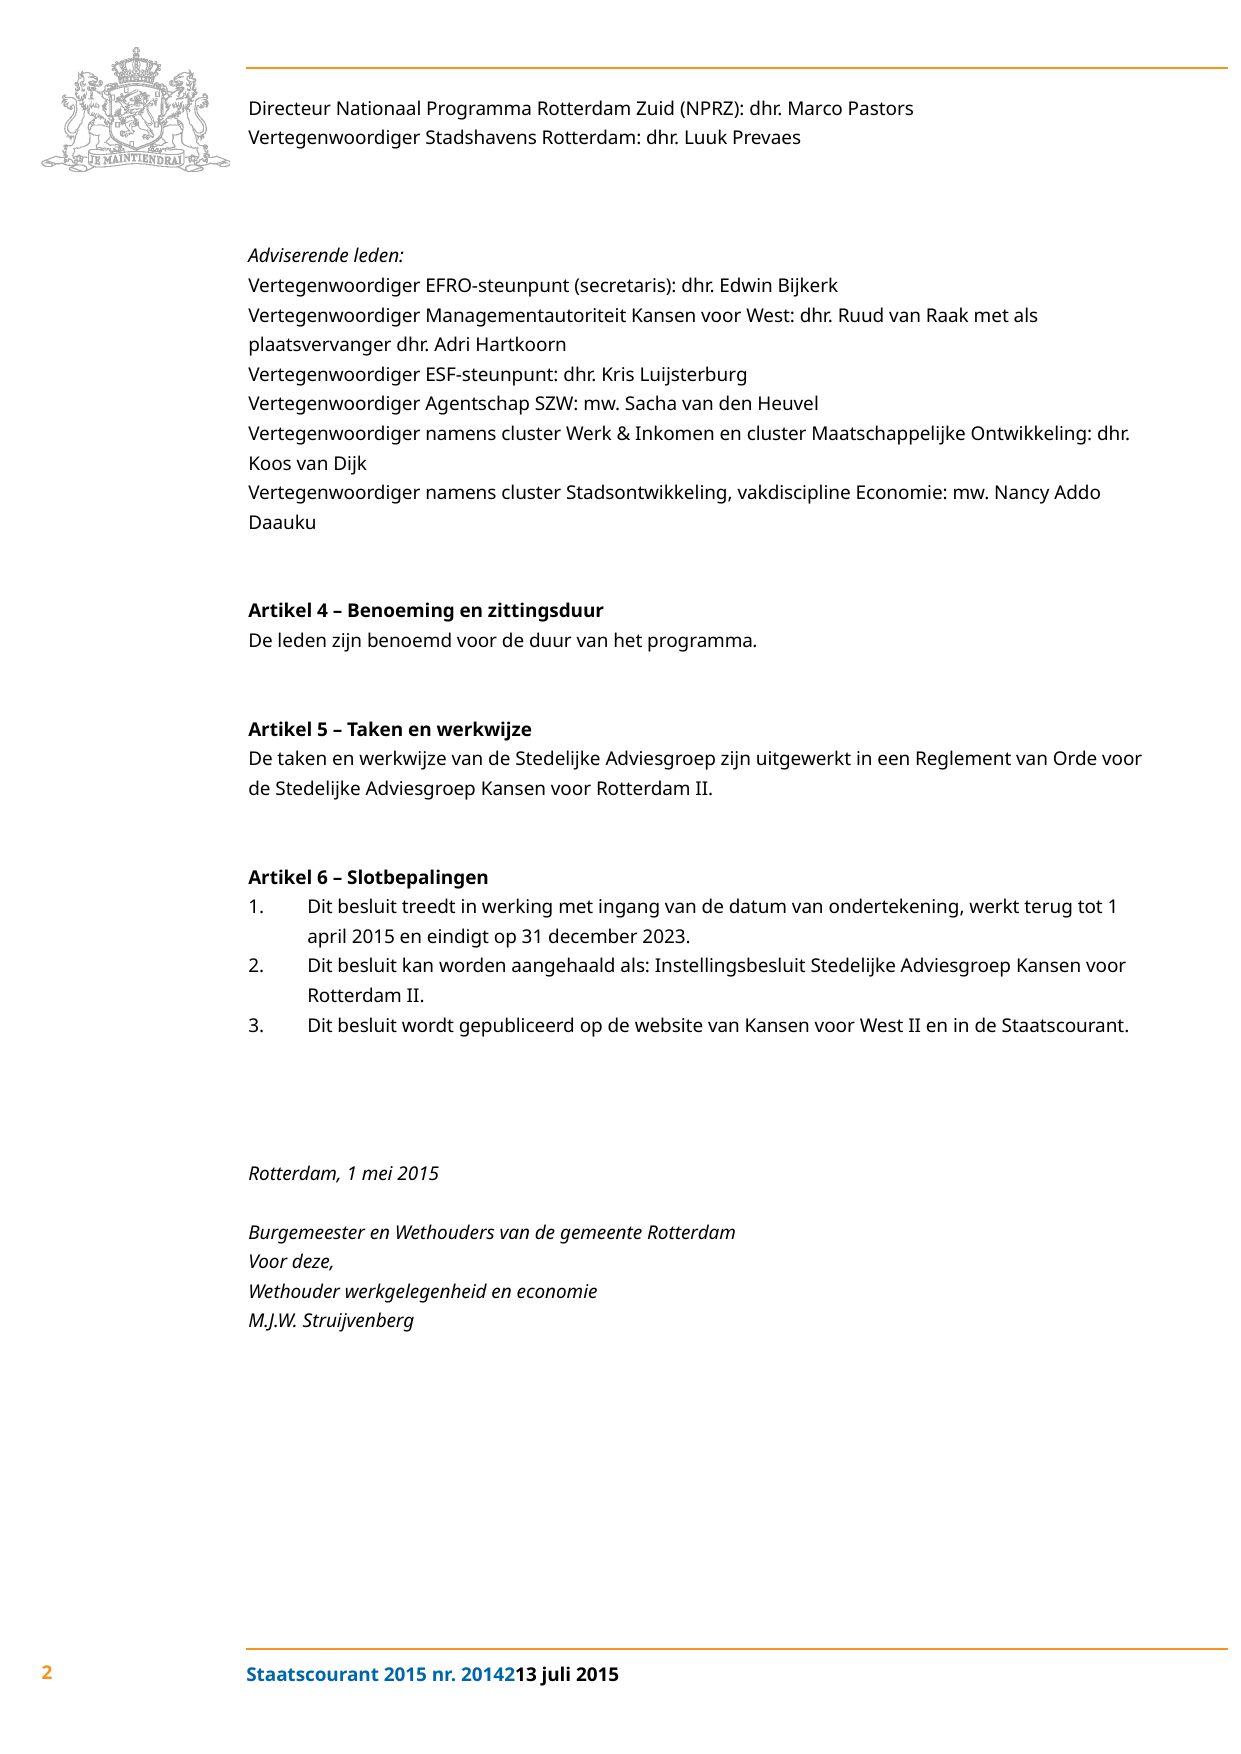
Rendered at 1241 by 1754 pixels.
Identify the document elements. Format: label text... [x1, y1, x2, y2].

picture [41, 47, 231, 172]
text De leden zijn benoemd voor de duur van het programma. [248, 627, 1152, 653]
text Artikel 4 – Benoeming en zittingsduur [248, 598, 1152, 623]
text Vertegenwoordiger Stadshavens Rotterdam: dhr. Luuk Prevaes [248, 124, 1152, 150]
text Directeur Nationaal Programma Rotterdam Zuid (NPRZ): dhr. Marco Pastors [248, 95, 1152, 121]
text Artikel 5 – Taken en werkwijze [248, 716, 1152, 742]
text Vertegenwoordiger EFRO-steunpunt (secretaris): dhr. Edwin Bijkerk [248, 272, 1152, 298]
text Vertegenwoordiger Agentschap SZW: mw. Sacha van den Heuvel [248, 391, 1152, 416]
list Dit besluit kan worden aangehaald als: Instellingsbesluit Stedelijke Adviesgroep Kansen voor Rotterdam II. [248, 953, 1152, 1008]
text Vertegenwoordiger namens cluster Stadsontwikkeling, vakdiscipline Economie: mw. Nancy Addo Daauku [248, 479, 1152, 535]
text Adviserende leden: [248, 243, 1152, 268]
text Wethouder werkgelegenheid en economie [248, 1278, 1152, 1304]
text Vertegenwoordiger ESF-steunpunt: dhr. Kris Luijsterburg [248, 361, 1152, 387]
text M.J.W. Struijvenberg [248, 1308, 1152, 1333]
text Voor deze, [248, 1248, 1152, 1274]
text De taken en werkwijze van de Stedelijke Adviesgroep zijn uitgewerkt in een Reglement van Orde voor de Stedelijke Adviesgroep Kansen voor Rotterdam II. [248, 746, 1152, 801]
text Burgemeester en Wethouders van de gemeente Rotterdam [248, 1219, 1152, 1245]
list Dit besluit treedt in werking met ingang van de datum van ondertekening, werkt terug tot 1 april 2015 en eindigt op 31 december 2023. [248, 893, 1152, 949]
list Dit besluit wordt gepubliceerd op de website van Kansen voor West II en in de Staatscourant. [248, 1012, 1152, 1038]
text Artikel 6 – Slotbepalingen [248, 864, 1152, 890]
text Rotterdam, 1 mei 2015 [248, 1160, 1152, 1186]
text Vertegenwoordiger namens cluster Werk & Inkomen en cluster Maatschappelijke Ontwikkeling: dhr. Koos van Dijk [248, 420, 1152, 476]
text Vertegenwoordiger Managementautoriteit Kansen voor West: dhr. Ruud van Raak met als plaatsvervanger dhr. Adri Hartkoorn [248, 302, 1152, 357]
